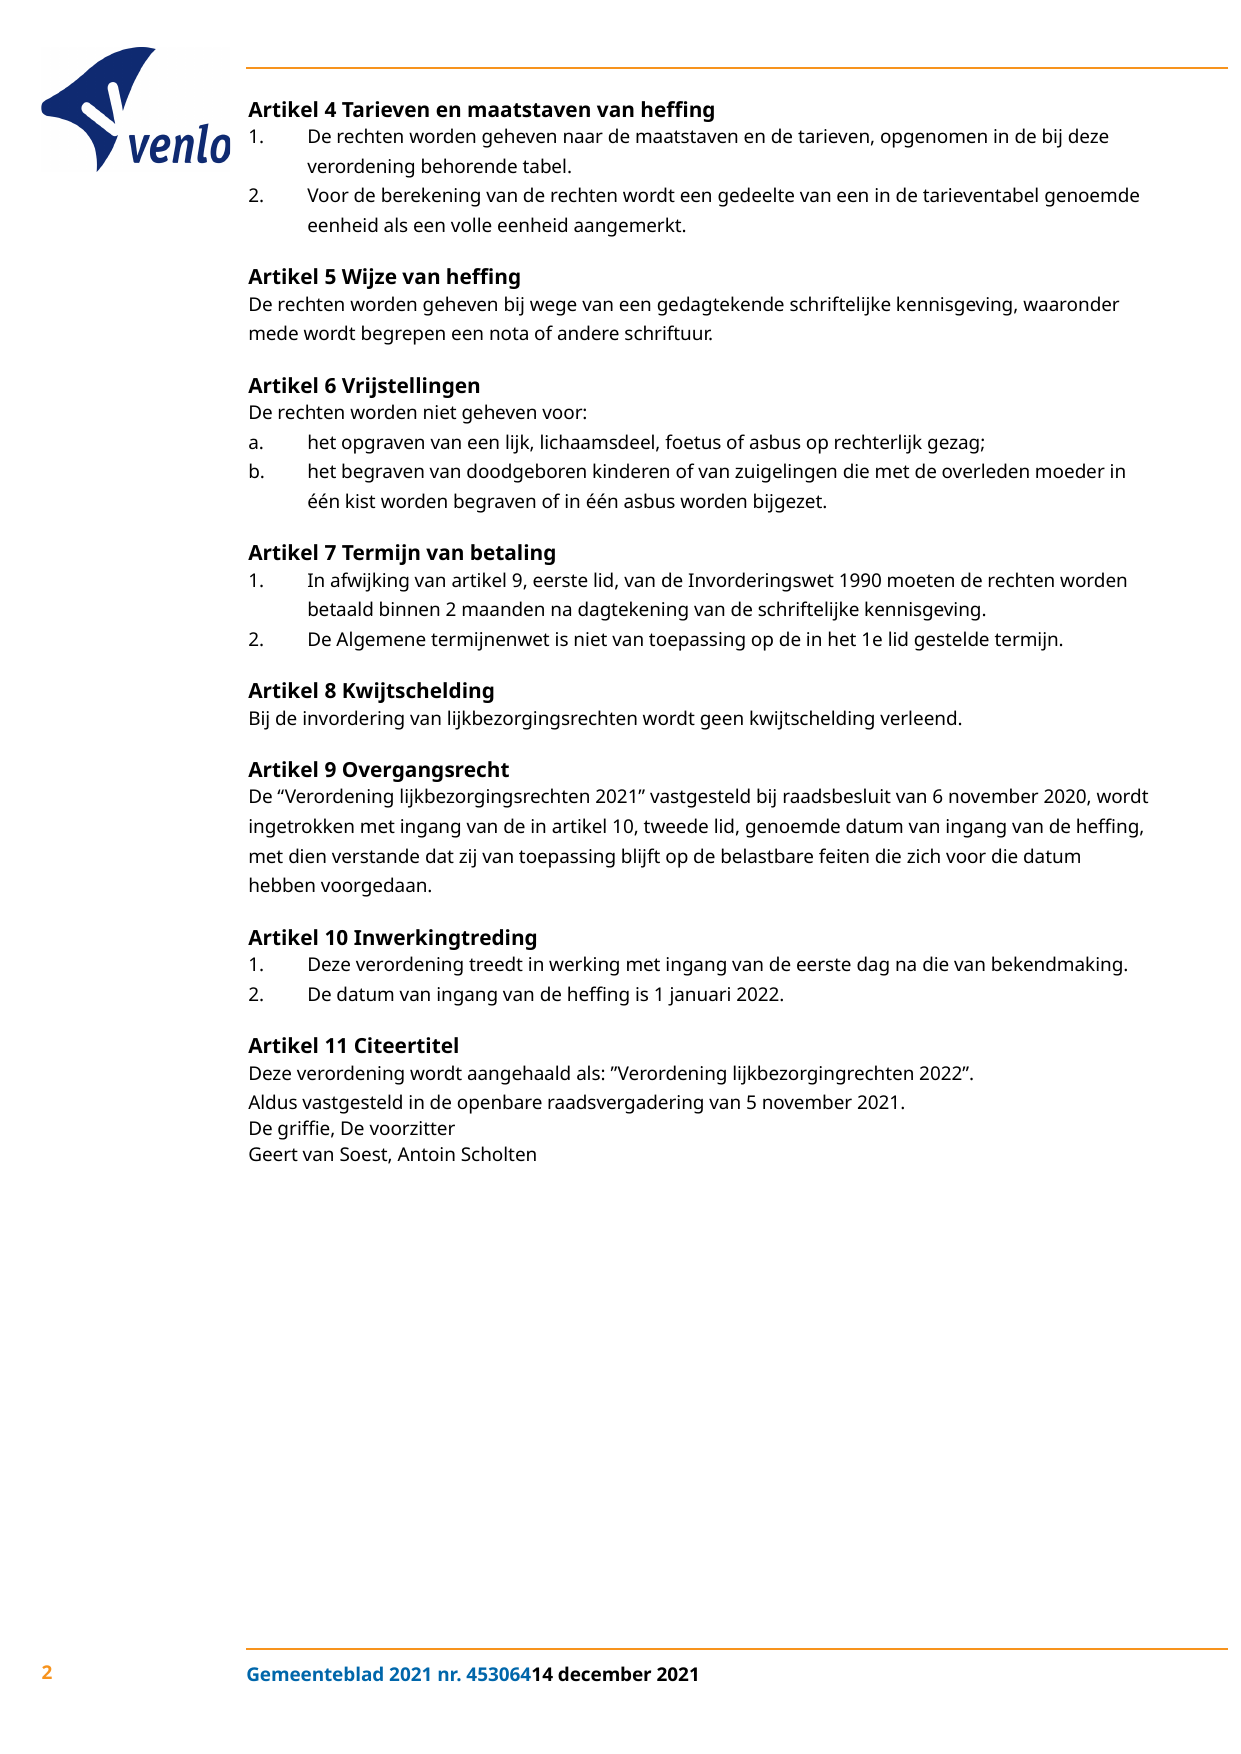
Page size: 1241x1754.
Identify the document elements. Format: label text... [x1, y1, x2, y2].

text Geert van Soest, Antoin Scholten [248, 1141, 1152, 1167]
picture [41, 47, 231, 172]
text Artikel 5 Wijze van heffing [248, 262, 1152, 291]
text Artikel 4 Tarieven en maatstaven van heffing [248, 95, 1152, 123]
list In afwijking van artikel 9, eerste lid, van de Invorderingswet 1990 moeten de rechten worden betaald binnen 2 maanden na dagtekening van de schriftelijke kennisgeving. [248, 567, 1152, 622]
text De griffie, De voorzitter [248, 1115, 1152, 1141]
text De “Verordening lijkbezorgingsrechten 2021” vastgesteld bij raadsbesluit van 6 november 2020, wordt ingetrokken met ingang van de in artikel 10, tweede lid, genoemde datum van ingang van de heffing, met dien verstande dat zij van toepassing blijft op de belastbare feiten die zich voor die datum hebben voorgedaan. [248, 784, 1152, 898]
text Artikel 6 Vrijstellingen [248, 371, 1152, 399]
text De rechten worden geheven bij wege van een gedagtekende schriftelijke kennisgeving, waaronder mede wordt begrepen een nota of andere schriftuur. [248, 291, 1152, 346]
text Artikel 9 Overgangsrecht [248, 755, 1152, 784]
list Voor de berekening van de rechten wordt een gedeelte van een in de tarieventabel genoemde eenheid als een volle eenheid aangemerkt. [248, 182, 1152, 238]
text Artikel 10 Inwerkingtreding [248, 923, 1152, 951]
text Aldus vastgesteld in de openbare raadsvergadering van 5 november 2021. [248, 1089, 1152, 1115]
list De Algemene termijnenwet is niet van toepassing op de in het 1e lid gestelde termijn. [248, 626, 1152, 652]
text Artikel 11 Citeertitel [248, 1031, 1152, 1060]
text Bij de invordering van lijkbezorgingsrechten wordt geen kwijtschelding verleend. [248, 705, 1152, 731]
list Deze verordening treedt in werking met ingang van de eerste dag na die van bekendmaking. [248, 951, 1152, 977]
text De rechten worden niet geheven voor: [248, 399, 1152, 425]
text Deze verordening wordt aangehaald als: ”Verordening lijkbezorgingrechten 2022”. [248, 1060, 1152, 1086]
text Artikel 8 Kwijtschelding [248, 676, 1152, 705]
list het begraven van doodgeboren kinderen of van zuigelingen die met de overleden moeder in één kist worden begraven of in één asbus worden bijgezet. [248, 458, 1152, 514]
list De rechten worden geheven naar de maatstaven en de tarieven, opgenomen in de bij deze verordening behorende tabel. [248, 123, 1152, 178]
list het opgraven van een lijk, lichaamsdeel, foetus of asbus op rechterlijk gezag; [248, 429, 1152, 454]
list De datum van ingang van de heffing is 1 januari 2022. [248, 981, 1152, 1007]
text Artikel 7 Termijn van betaling [248, 538, 1152, 567]
